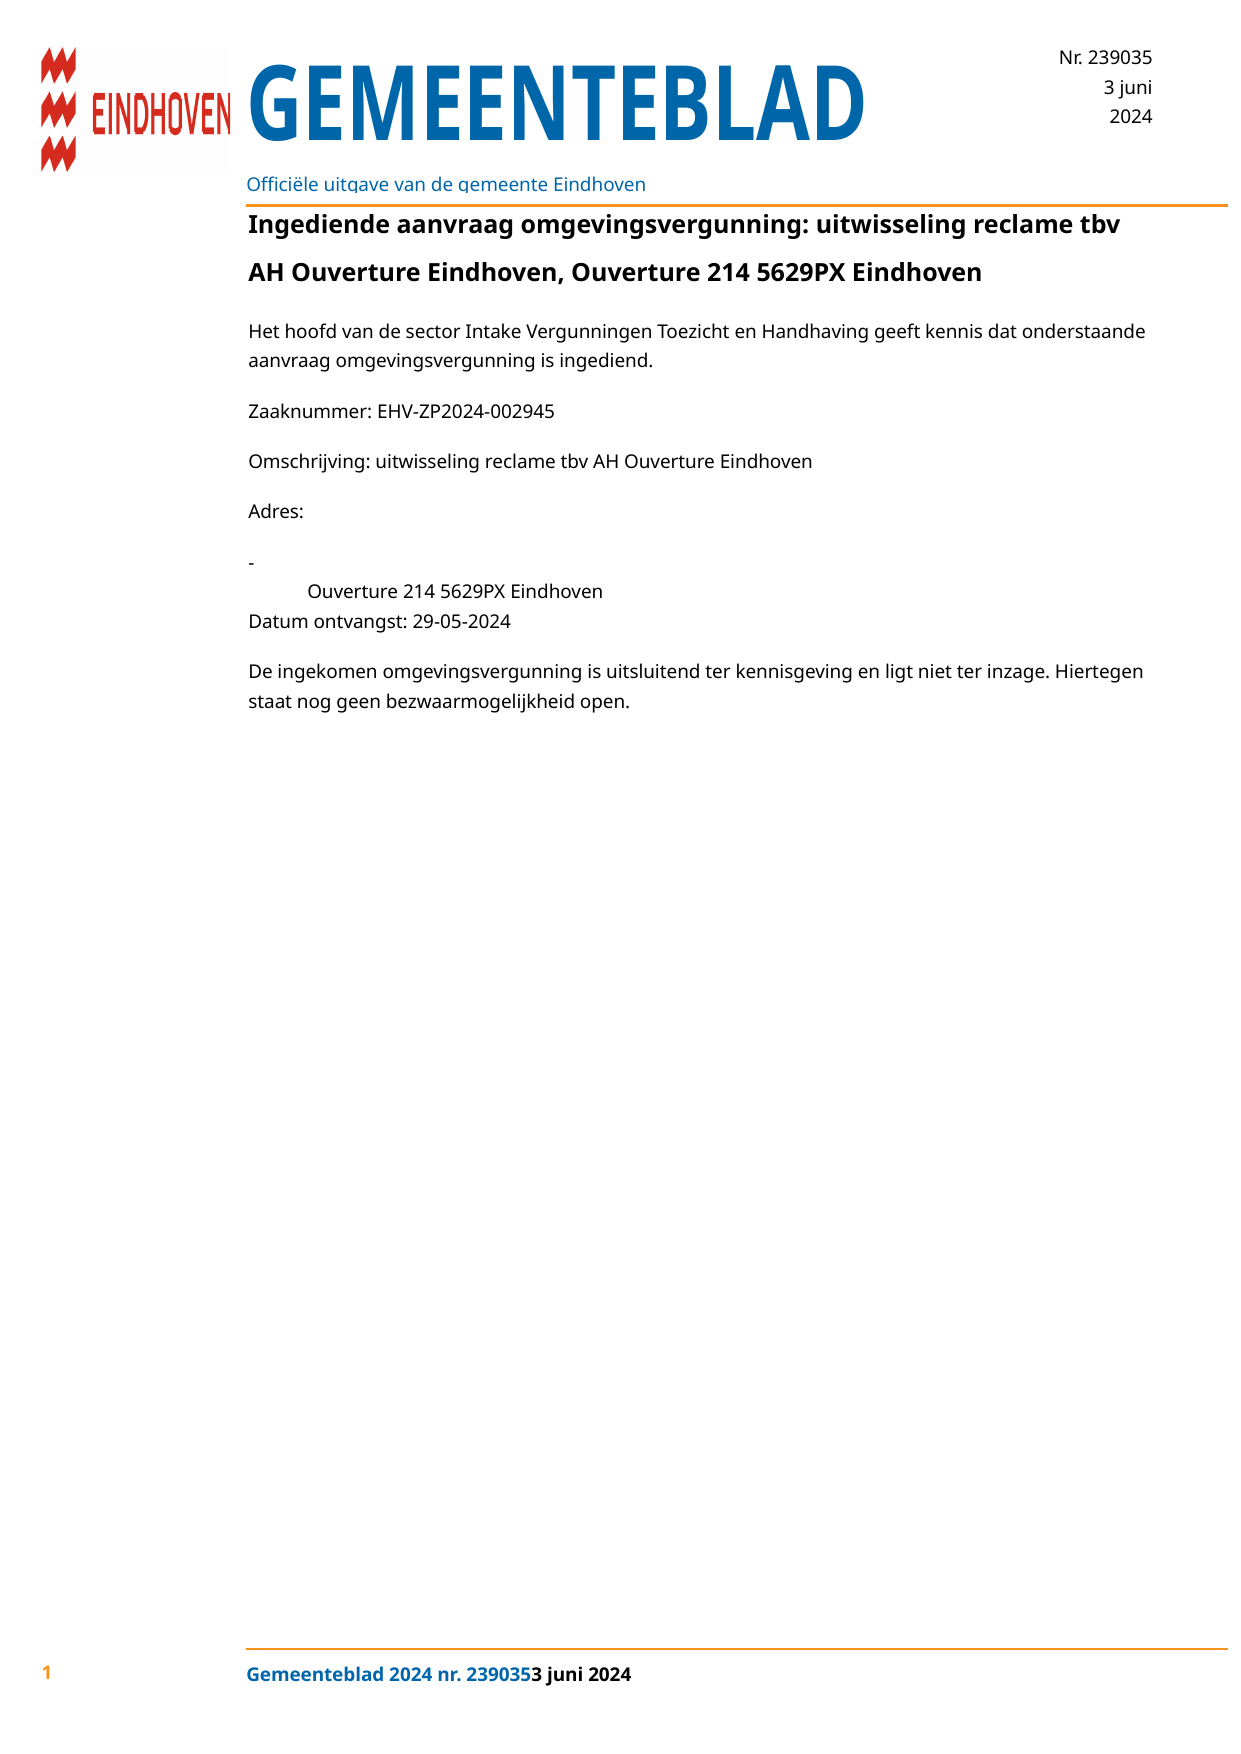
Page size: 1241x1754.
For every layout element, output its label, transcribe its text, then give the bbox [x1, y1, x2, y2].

text Het hoofd van de sector Intake Vergunningen Toezicht en Handhaving geeft kennis dat onderstaande aanvraag omgevingsvergunning is ingediend. [248, 318, 1152, 373]
text Ingediende aanvraag omgevingsvergunning: uitwisseling reclame tbv AH Ouverture Eindhoven, Ouverture 214 5629PX Eindhoven [248, 207, 1152, 288]
text Omschrijving: uitwisseling reclame tbv AH Ouverture Eindhoven [248, 448, 1152, 474]
picture [41, 47, 231, 172]
list Ouverture 214 5629PX Eindhoven [248, 579, 1152, 604]
text Datum ontvangst: 29-05-2024 [248, 608, 1152, 634]
text Zaaknummer: EHV-ZP2024-002945 [248, 398, 1152, 424]
text De ingekomen omgevingsvergunning is uitsluitend ter kennisgeving en ligt niet ter inzage. Hiertegen staat nog geen bezwaarmogelijkheid open. [248, 659, 1152, 714]
text Adres: [248, 499, 1152, 524]
